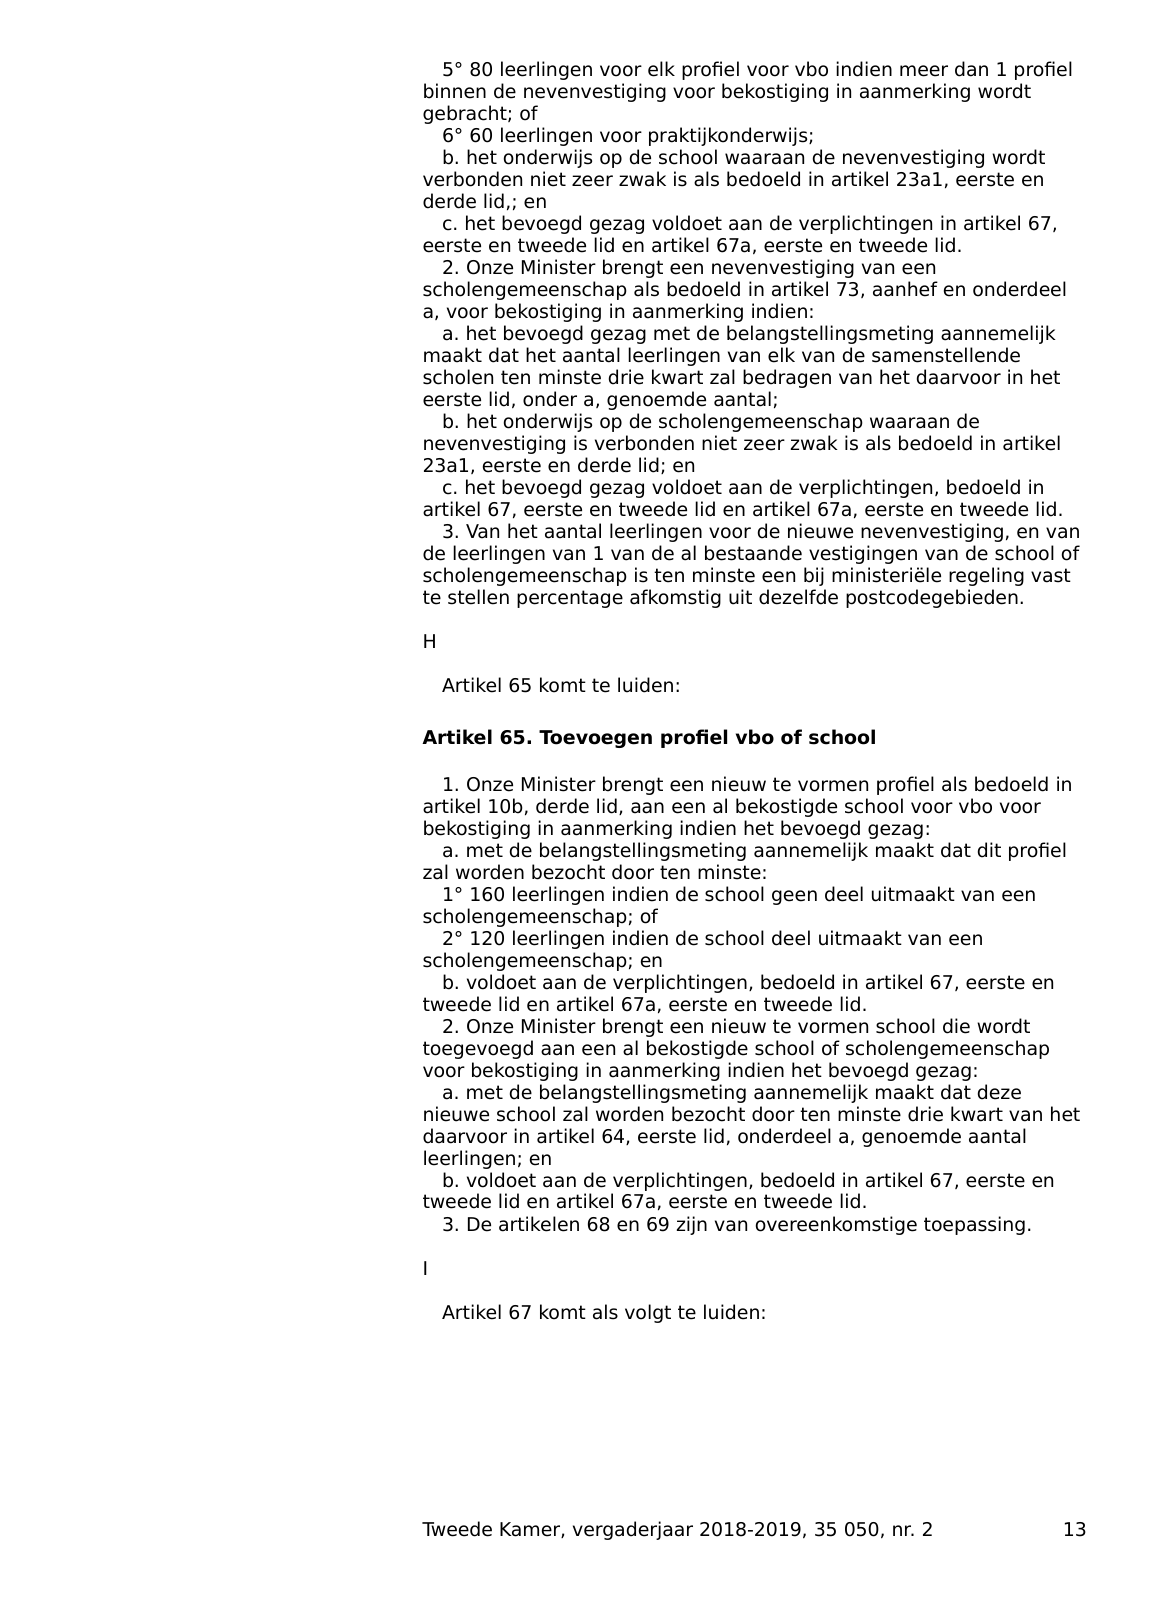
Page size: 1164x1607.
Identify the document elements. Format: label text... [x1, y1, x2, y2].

text I [422, 1258, 1087, 1279]
text 1. Onze Minister brengt een nieuw te vormen profiel als bedoeld in artikel 10b, derde lid, aan een al bekostigde school voor vbo voor bekostiging in aanmerking indien het bevoegd gezag: [422, 774, 1087, 840]
subtitle Artikel 65. Toevoegen profiel vbo of school [422, 727, 1087, 749]
text Artikel 67 komt als volgt te luiden: [422, 1302, 1087, 1324]
text H [422, 631, 1087, 653]
text b. het onderwijs op de scholengemeenschap waaraan de nevenvestiging is verbonden niet zeer zwak is als bedoeld in artikel 23a1, eerste en derde lid; en [422, 411, 1087, 477]
text b. voldoet aan de verplichtingen, bedoeld in artikel 67, eerste en tweede lid en artikel 67a, eerste en tweede lid. [422, 972, 1087, 1016]
text c. het bevoegd gezag voldoet aan de verplichtingen, bedoeld in artikel 67, eerste en tweede lid en artikel 67a, eerste en tweede lid. [422, 477, 1087, 521]
text Artikel 65 komt te luiden: [422, 675, 1087, 697]
text a. het bevoegd gezag met de belangstellingsmeting aannemelijk maakt dat het aantal leerlingen van elk van de samenstellende scholen ten minste drie kwart zal bedragen van het daarvoor in het eerste lid, onder a, genoemde aantal; [422, 323, 1087, 411]
text 5° 80 leerlingen voor elk profiel voor vbo indien meer dan 1 profiel binnen de nevenvestiging voor bekostiging in aanmerking wordt gebracht; of [422, 59, 1087, 125]
text b. voldoet aan de verplichtingen, bedoeld in artikel 67, eerste en tweede lid en artikel 67a, eerste en tweede lid. [422, 1169, 1087, 1213]
text 2° 120 leerlingen indien de school deel uitmaakt van een scholengemeenschap; en [422, 928, 1087, 972]
text 2. Onze Minister brengt een nevenvestiging van een scholengemeenschap als bedoeld in artikel 73, aanhef en onderdeel a, voor bekostiging in aanmerking indien: [422, 257, 1087, 323]
text 2. Onze Minister brengt een nieuw te vormen school die wordt toegevoegd aan een al bekostigde school of scholengemeenschap voor bekostiging in aanmerking indien het bevoegd gezag: [422, 1016, 1087, 1082]
text b. het onderwijs op de school waaraan de nevenvestiging wordt verbonden niet zeer zwak is als bedoeld in artikel 23a1, eerste en derde lid,; en [422, 147, 1087, 213]
text 6° 60 leerlingen voor praktijkonderwijs; [422, 125, 1087, 147]
text 3. Van het aantal leerlingen voor de nieuwe nevenvestiging, en van de leerlingen van 1 van de al bestaande vestigingen van de school of scholengemeenschap is ten minste een bij ministeriële regeling vast te stellen percentage afkomstig uit dezelfde postcodegebieden. [422, 521, 1087, 608]
text a. met de belangstellingsmeting aannemelijk maakt dat dit profiel zal worden bezocht door ten minste: [422, 840, 1087, 884]
text 1° 160 leerlingen indien de school geen deel uitmaakt van een scholengemeenschap; of [422, 884, 1087, 928]
text a. met de belangstellingsmeting aannemelijk maakt dat deze nieuwe school zal worden bezocht door ten minste drie kwart van het daarvoor in artikel 64, eerste lid, onderdeel a, genoemde aantal leerlingen; en [422, 1082, 1087, 1169]
text c. het bevoegd gezag voldoet aan de verplichtingen in artikel 67, eerste en tweede lid en artikel 67a, eerste en tweede lid. [422, 213, 1087, 257]
text 3. De artikelen 68 en 69 zijn van overeenkomstige toepassing. [422, 1213, 1087, 1235]
